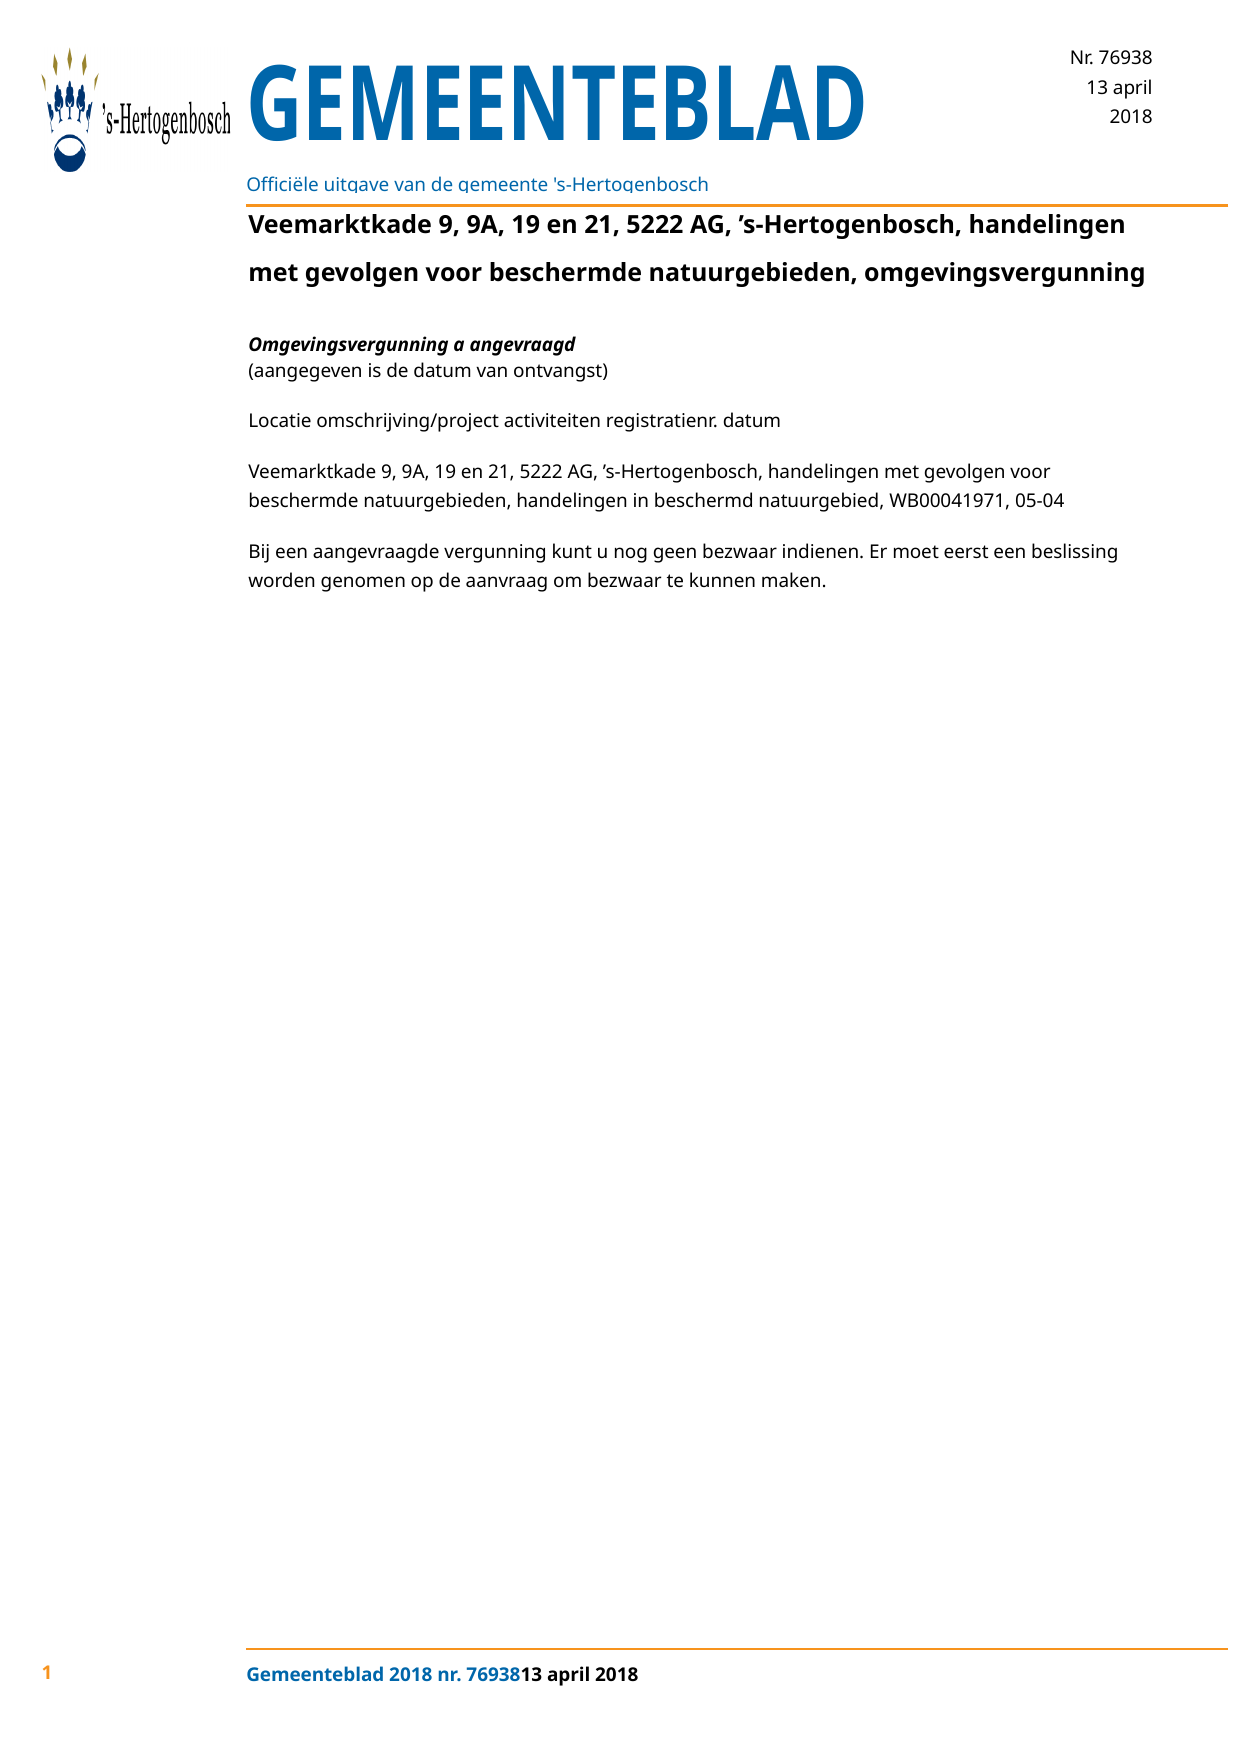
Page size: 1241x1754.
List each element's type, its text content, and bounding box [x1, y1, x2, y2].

text Locatie omschrijving/project activiteiten registratienr. datum [248, 408, 1152, 433]
text Veemarktkade 9, 9A, 19 en 21, 5222 AG, ’s-Hertogenbosch, handelingen met gevolgen voor beschermde natuurgebieden, handelingen in beschermd natuurgebied, WB00041971, 05-04 [248, 458, 1152, 513]
text (aangegeven is de datum van ontvangst) [248, 357, 1152, 383]
text Veemarktkade 9, 9A, 19 en 21, 5222 AG, ’s-Hertogenbosch, handelingen met gevolgen voor beschermde natuurgebieden, omgevingsvergunning [248, 207, 1152, 288]
text Bij een aangevraagde vergunning kunt u nog geen bezwaar indienen. Er moet eerst een beslissing worden genomen op de aanvraag om bezwaar te kunnen maken. [248, 538, 1152, 593]
text Omgevingsvergunning a angevraagd [248, 331, 1152, 357]
picture [41, 47, 231, 172]
